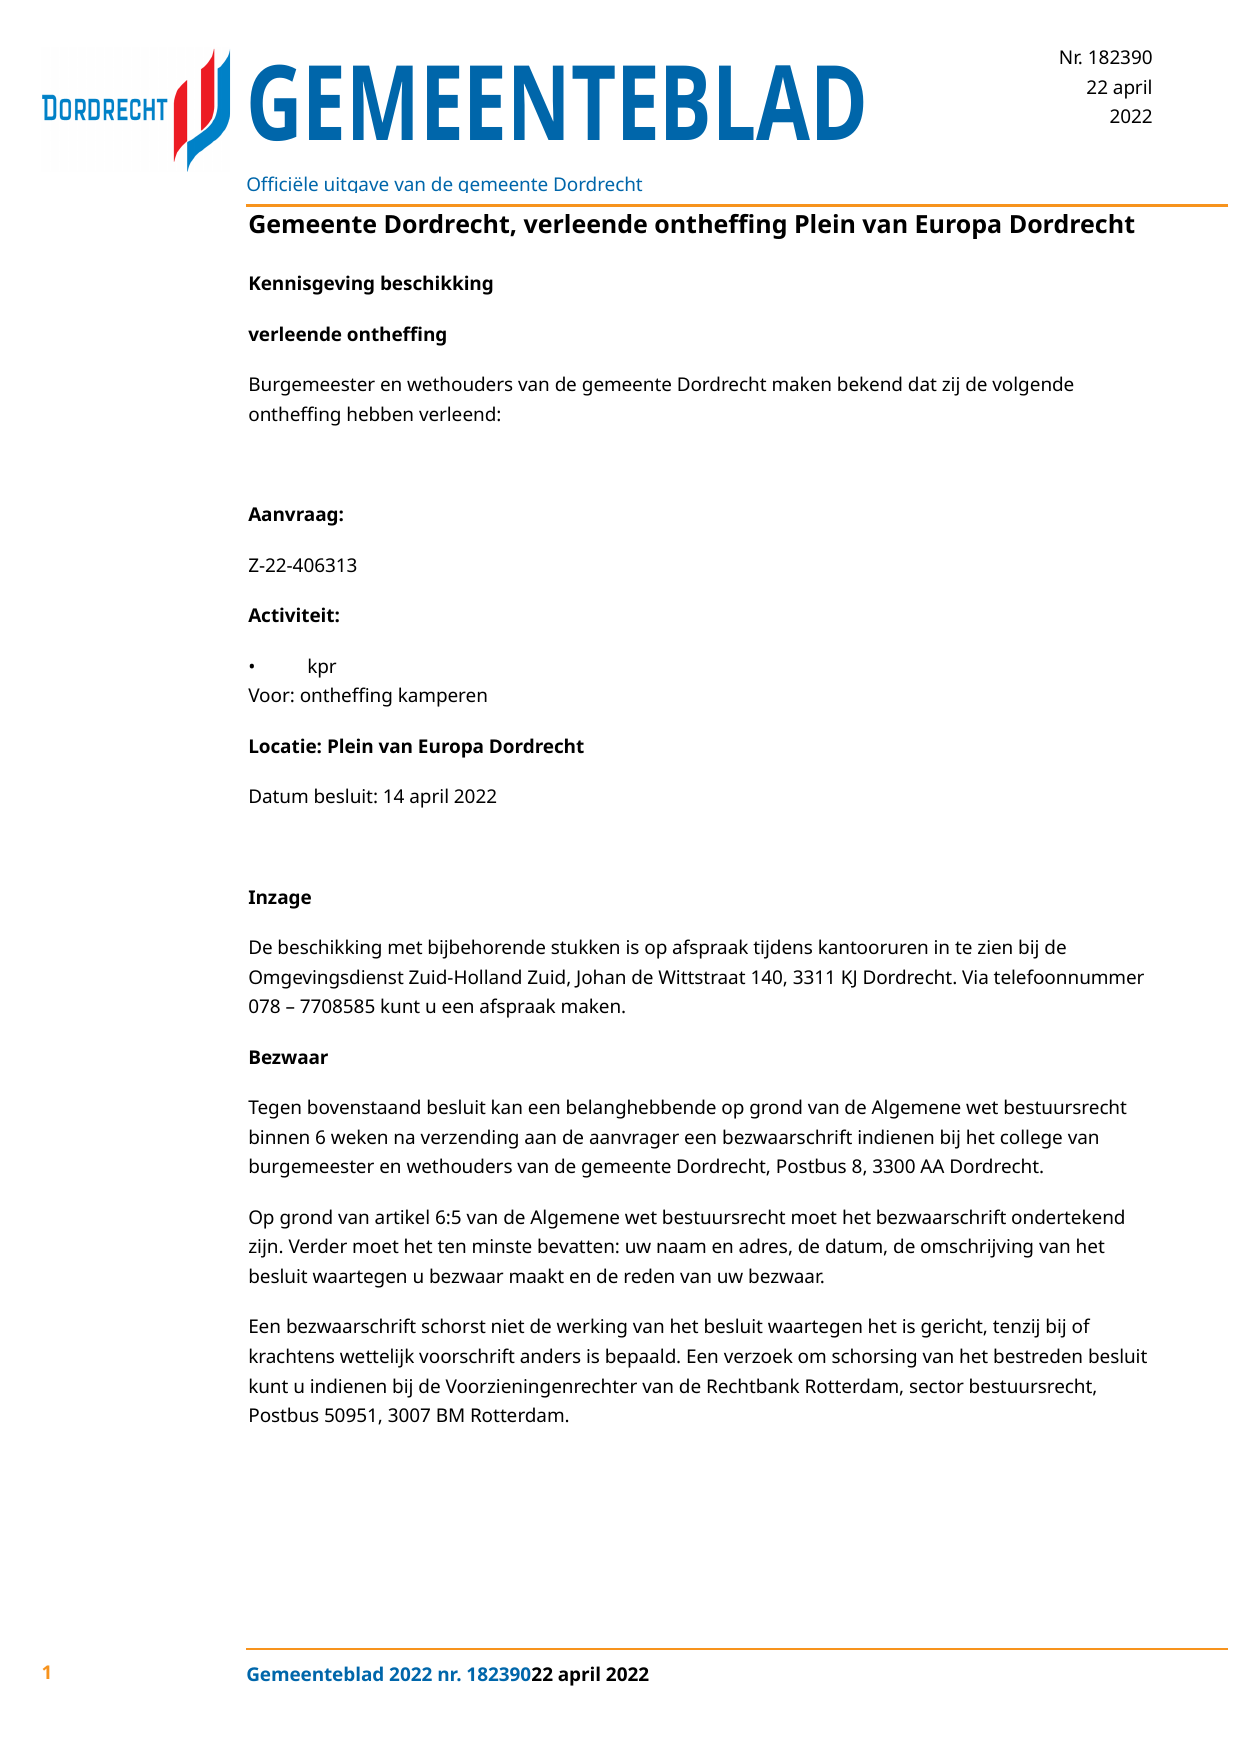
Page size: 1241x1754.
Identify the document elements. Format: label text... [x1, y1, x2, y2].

text Gemeente Dordrecht, verleende ontheffing Plein van Europa Dordrecht [248, 207, 1152, 241]
text Activiteit: [248, 602, 1152, 628]
text Inzage [248, 884, 1152, 910]
text Voor: ontheffing kamperen [248, 682, 1152, 708]
text Kennisgeving beschikking [248, 270, 1152, 296]
text Z-22-406313 [248, 552, 1152, 578]
text Een bezwaarschrift schorst niet de werking van het besluit waartegen het is gericht, tenzij bij of krachtens wettelijk voorschrift anders is bepaald. Een verzoek om schorsing van het bestreden besluit kunt u indienen bij de Voorzieningenrechter van de Rechtbank Rotterdam, sector bestuursrecht, Postbus 50951, 3007 BM Rotterdam. [248, 1314, 1152, 1428]
text Burgemeester en wethouders van de gemeente Dordrecht maken bekend dat zij de volgende ontheffing hebben verleend: [248, 371, 1152, 426]
text Datum besluit: 14 april 2022 [248, 783, 1152, 809]
text Tegen bovenstaand besluit kan een belanghebbende op grond van de Algemene wet bestuursrecht binnen 6 weken na verzending aan de aanvrager een bezwaarschrift indienen bij het college van burgemeester en wethouders van de gemeente Dordrecht, Postbus 8, 3300 AA Dordrecht. [248, 1094, 1152, 1179]
text De beschikking met bijbehorende stukken is op afspraak tijdens kantooruren in te zien bij de Omgevingsdienst Zuid-Holland Zuid, Johan de Wittstraat 140, 3311 KJ Dordrecht. Via telefoonnummer 078 – 7708585 kunt u een afspraak maken. [248, 934, 1152, 1019]
picture [41, 47, 231, 172]
text Aanvraag: [248, 502, 1152, 527]
text Bezwaar [248, 1044, 1152, 1070]
text Op grond van artikel 6:5 van de Algemene wet bestuursrecht moet het bezwaarschrift ondertekend zijn. Verder moet het ten minste bevatten: uw naam en adres, de datum, de omschrijving van het besluit waartegen u bezwaar maakt en de reden van uw bezwaar. [248, 1204, 1152, 1289]
text verleende ontheffing [248, 321, 1152, 346]
text Locatie: Plein van Europa Dordrecht [248, 733, 1152, 758]
list kpr [248, 653, 1152, 678]
